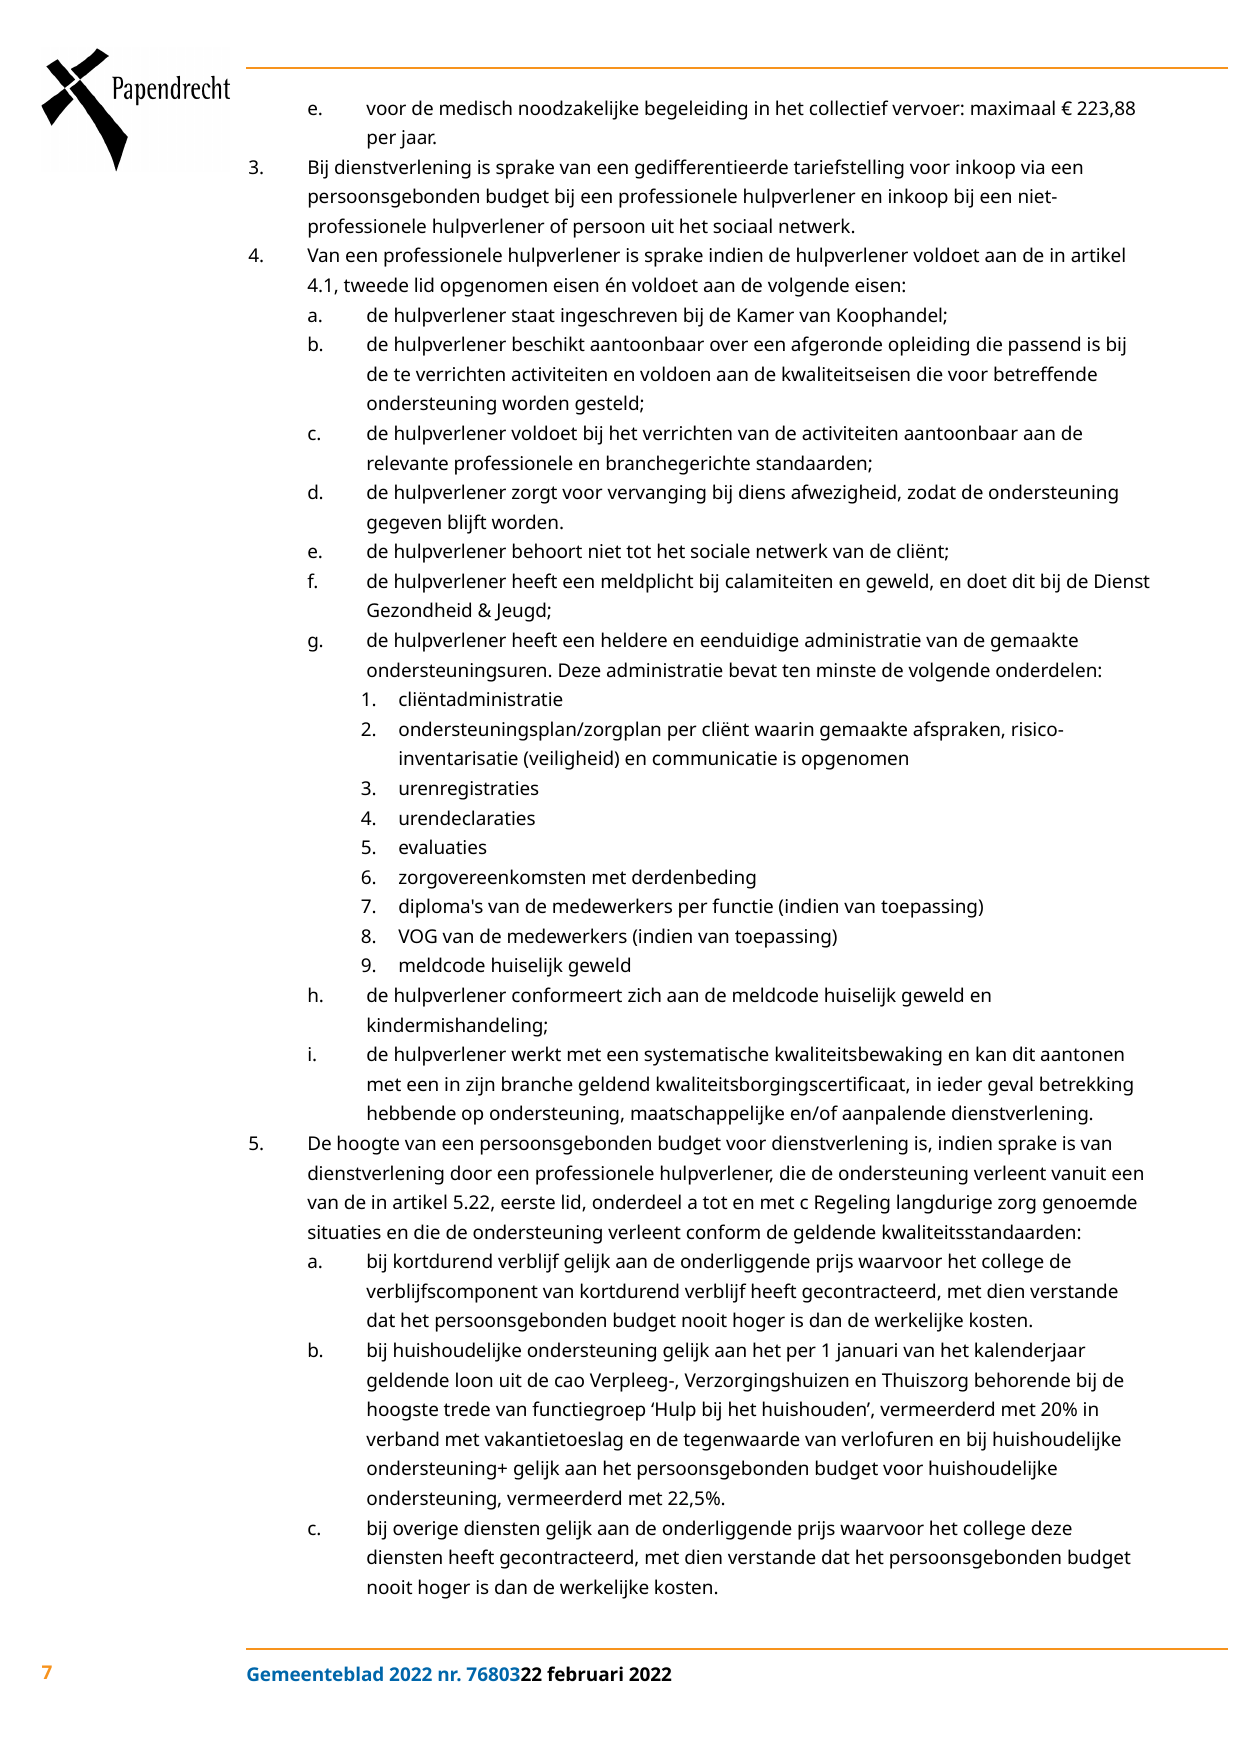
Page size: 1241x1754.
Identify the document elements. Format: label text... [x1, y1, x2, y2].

list de hulpverlener beschikt aantoonbaar over een afgeronde opleiding die passend is bij de te verrichten activiteiten en voldoen aan de kwaliteitseisen die voor betreffende ondersteuning worden gesteld; [307, 331, 1152, 416]
list de hulpverlener heeft een meldplicht bij calamiteiten en geweld, en doet dit bij de Dienst Gezondheid & Jeugd; [307, 568, 1152, 623]
list meldcode huiselijk geweld [361, 953, 1152, 978]
list de hulpverlener heeft een heldere en eenduidige administratie van de gemaakte ondersteuningsuren. Deze administratie bevat ten minste de volgende onderdelen: [307, 627, 1152, 683]
list bij kortdurend verblijf gelijk aan de onderliggende prijs waarvoor het college de verblijfscomponent van kortdurend verblijf heeft gecontracteerd, met dien verstande dat het persoonsgebonden budget nooit hoger is dan de werkelijke kosten. [307, 1248, 1152, 1333]
list de hulpverlener staat ingeschreven bij de Kamer van Koophandel; [307, 302, 1152, 328]
list De hoogte van een persoonsgebonden budget voor dienstverlening is, indien sprake is van dienstverlening door een professionele hulpverlener, die de ondersteuning verleent vanuit een van de in artikel 5.22, eerste lid, onderdeel a tot en met c Regeling langdurige zorg genoemde situaties en die de ondersteuning verleent conform de geldende kwaliteitsstandaarden: [248, 1130, 1152, 1245]
list ondersteuningsplan/zorgplan per cliënt waarin gemaakte afspraken, risico-inventarisatie (veiligheid) en communicatie is opgenomen [361, 716, 1152, 771]
list de hulpverlener conformeert zich aan de meldcode huiselijk geweld en kindermishandeling; [307, 982, 1152, 1038]
picture [41, 47, 231, 172]
list bij huishoudelijke ondersteuning gelijk aan het per 1 januari van het kalenderjaar geldende loon uit de cao Verpleeg-, Verzorgingshuizen en Thuiszorg behorende bij de hoogste trede van functiegroep ‘Hulp bij het huishouden’, vermeerderd met 20% in verband met vakantietoeslag en de tegenwaarde van verlofuren en bij huishoudelijke ondersteuning+ gelijk aan het persoonsgebonden budget voor huishoudelijke ondersteuning, vermeerderd met 22,5%. [307, 1337, 1152, 1511]
list Van een professionele hulpverlener is sprake indien de hulpverlener voldoet aan de in artikel 4.1, tweede lid opgenomen eisen én voldoet aan de volgende eisen: [248, 243, 1152, 298]
list voor de medisch noodzakelijke begeleiding in het collectief vervoer: maximaal € 223,88 per jaar. [307, 95, 1152, 150]
list cliëntadministratie [361, 686, 1152, 712]
list de hulpverlener voldoet bij het verrichten van de activiteiten aantoonbaar aan de relevante professionele en branchegerichte standaarden; [307, 420, 1152, 476]
list bij overige diensten gelijk aan de onderliggende prijs waarvoor het college deze diensten heeft gecontracteerd, met dien verstande dat het persoonsgebonden budget nooit hoger is dan de werkelijke kosten. [307, 1515, 1152, 1600]
list de hulpverlener zorgt voor vervanging bij diens afwezigheid, zodat de ondersteuning gegeven blijft worden. [307, 479, 1152, 535]
list VOG van de medewerkers (indien van toepassing) [361, 923, 1152, 949]
list urendeclaraties [361, 805, 1152, 831]
list zorgovereenkomsten met derdenbeding [361, 864, 1152, 890]
list de hulpverlener behoort niet tot het sociale netwerk van de cliënt; [307, 538, 1152, 564]
list urenregistraties [361, 775, 1152, 801]
list Bij dienstverlening is sprake van een gedifferentieerde tariefstelling voor inkoop via een persoonsgebonden budget bij een professionele hulpverlener en inkoop bij een niet-professionele hulpverlener of persoon uit het sociaal netwerk. [248, 154, 1152, 239]
list evaluaties [361, 834, 1152, 860]
list de hulpverlener werkt met een systematische kwaliteitsbewaking en kan dit aantonen met een in zijn branche geldend kwaliteitsborgingscertificaat, in ieder geval betrekking hebbende op ondersteuning, maatschappelijke en/of aanpalende dienstverlening. [307, 1041, 1152, 1126]
list diploma's van de medewerkers per functie (indien van toepassing) [361, 893, 1152, 919]
